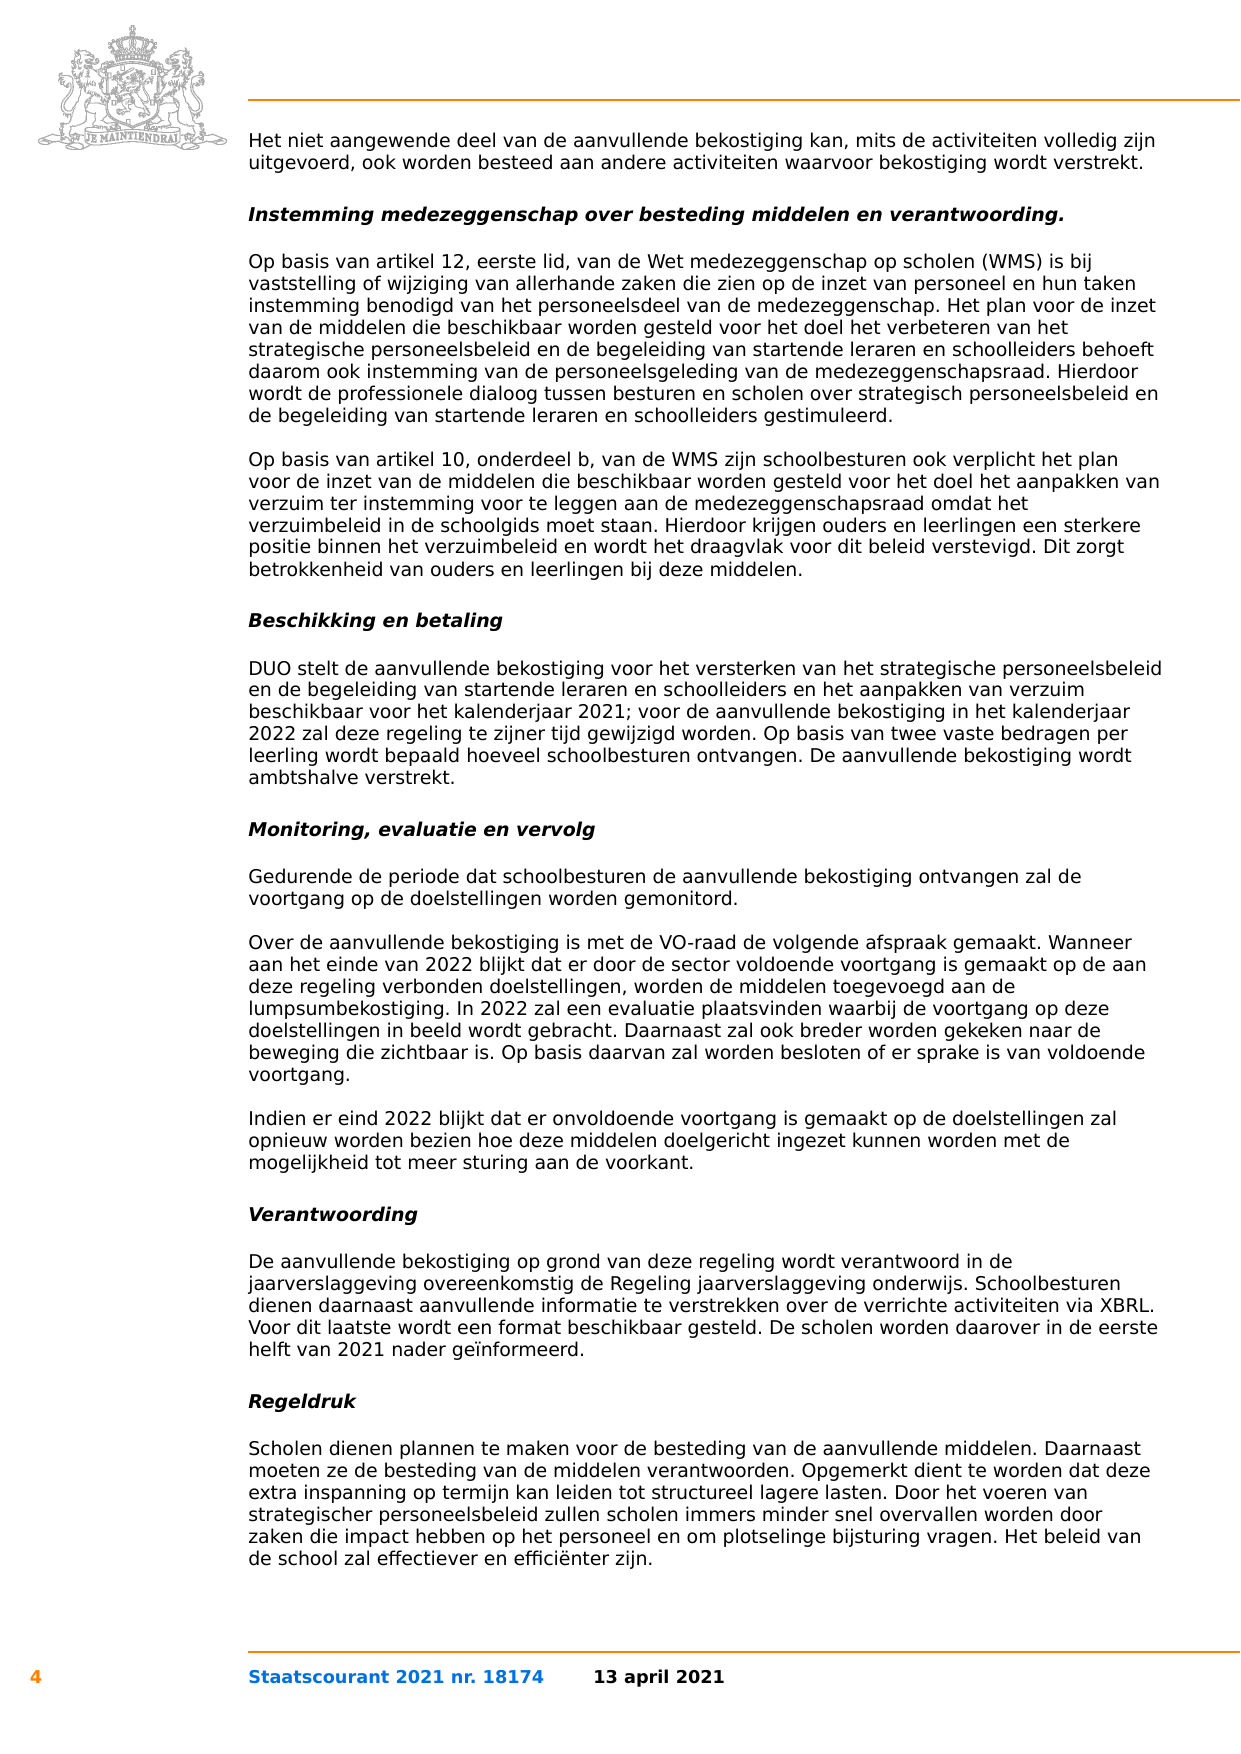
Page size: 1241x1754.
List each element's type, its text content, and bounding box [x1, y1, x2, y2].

text Indien er eind 2022 blijkt dat er onvoldoende voortgang is gemaakt op de doelstellingen zal opnieuw worden bezien hoe deze middelen doelgericht ingezet kunnen worden met de mogelijkheid tot meer sturing aan de voorkant. [248, 1108, 1163, 1174]
picture [38, 25, 227, 150]
subtitle Verantwoording [248, 1204, 1163, 1226]
text Scholen dienen plannen te maken voor de besteding van de aanvullende middelen. Daarnaast moeten ze de besteding van de middelen verantwoorden. Opgemerkt dient te worden dat deze extra inspanning op termijn kan leiden tot structureel lagere lasten. Door het voeren van strategischer personeelsbeleid zullen scholen immers minder snel overvallen worden door zaken die impact hebben op het personeel en om plotselinge bijsturing vragen. Het beleid van de school zal effectiever en efficiënter zijn. [248, 1438, 1163, 1569]
text Op basis van artikel 10, onderdeel b, van de WMS zijn schoolbesturen ook verplicht het plan voor de inzet van de middelen die beschikbaar worden gesteld voor het doel het aanpakken van verzuim ter instemming voor te leggen aan de medezeggenschapsraad omdat het verzuimbeleid in de schoolgids moet staan. Hierdoor krijgen ouders en leerlingen een sterkere positie binnen het verzuimbeleid en wordt het draagvlak voor dit beleid verstevigd. Dit zorgt betrokkenheid van ouders en leerlingen bij deze middelen. [248, 448, 1163, 580]
text De aanvullende bekostiging op grond van deze regeling wordt verantwoord in de jaarverslaggeving overeenkomstig de Regeling jaarverslaggeving onderwijs. Schoolbesturen dienen daarnaast aanvullende informatie te verstrekken over de verrichte activiteiten via XBRL. Voor dit laatste wordt een format beschikbaar gesteld. De scholen worden daarover in de eerste helft van 2021 nader geïnformeerd. [248, 1251, 1163, 1361]
subtitle Regeldruk [248, 1391, 1163, 1413]
text Op basis van artikel 12, eerste lid, van de Wet medezeggenschap op scholen (WMS) is bij vaststelling of wijziging van allerhande zaken die zien op de inzet van personeel en hun taken instemming benodigd van het personeelsdeel van de medezeggenschap. Het plan voor de inzet van de middelen die beschikbaar worden gesteld voor het doel het verbeteren van het strategische personeelsbeleid en de begeleiding van startende leraren en schoolleiders behoeft daarom ook instemming van de personeelsgeleding van de medezeggenschapsraad. Hierdoor wordt de professionele dialoog tussen besturen en scholen over strategisch personeelsbeleid en de begeleiding van startende leraren en schoolleiders gestimuleerd. [248, 251, 1163, 427]
text Gedurende de periode dat schoolbesturen de aanvullende bekostiging ontvangen zal de voortgang op de doelstellingen worden gemonitord. [248, 866, 1163, 910]
text Over de aanvullende bekostiging is met de VO-raad de volgende afspraak gemaakt. Wanneer aan het einde van 2022 blijkt dat er door de sector voldoende voortgang is gemaakt op de aan deze regeling verbonden doelstellingen, worden de middelen toegevoegd aan de lumpsumbekostiging. In 2022 zal een evaluatie plaatsvinden waarbij de voortgang op deze doelstellingen in beeld wordt gebracht. Daarnaast zal ook breder worden gekeken naar de beweging die zichtbaar is. Op basis daarvan zal worden besloten of er sprake is van voldoende voortgang. [248, 932, 1163, 1086]
text DUO stelt de aanvullende bekostiging voor het versterken van het strategische personeelsbeleid en de begeleiding van startende leraren en schoolleiders en het aanpakken van verzuim beschikbaar voor het kalenderjaar 2021; voor de aanvullende bekostiging in het kalenderjaar 2022 zal deze regeling te zijner tijd gewijzigd worden. Op basis van twee vaste bedragen per leerling wordt bepaald hoeveel schoolbesturen ontvangen. De aanvullende bekostiging wordt ambtshalve verstrekt. [248, 657, 1163, 789]
subtitle Beschikking en betaling [248, 610, 1163, 632]
text Het niet aangewende deel van de aanvullende bekostiging kan, mits de activiteiten volledig zijn uitgevoerd, ook worden besteed aan andere activiteiten waarvoor bekostiging wordt verstrekt. [248, 130, 1163, 174]
subtitle Monitoring, evaluatie en vervolg [248, 819, 1163, 841]
subtitle Instemming medezeggenschap over besteding middelen en verantwoording. [248, 204, 1163, 226]
